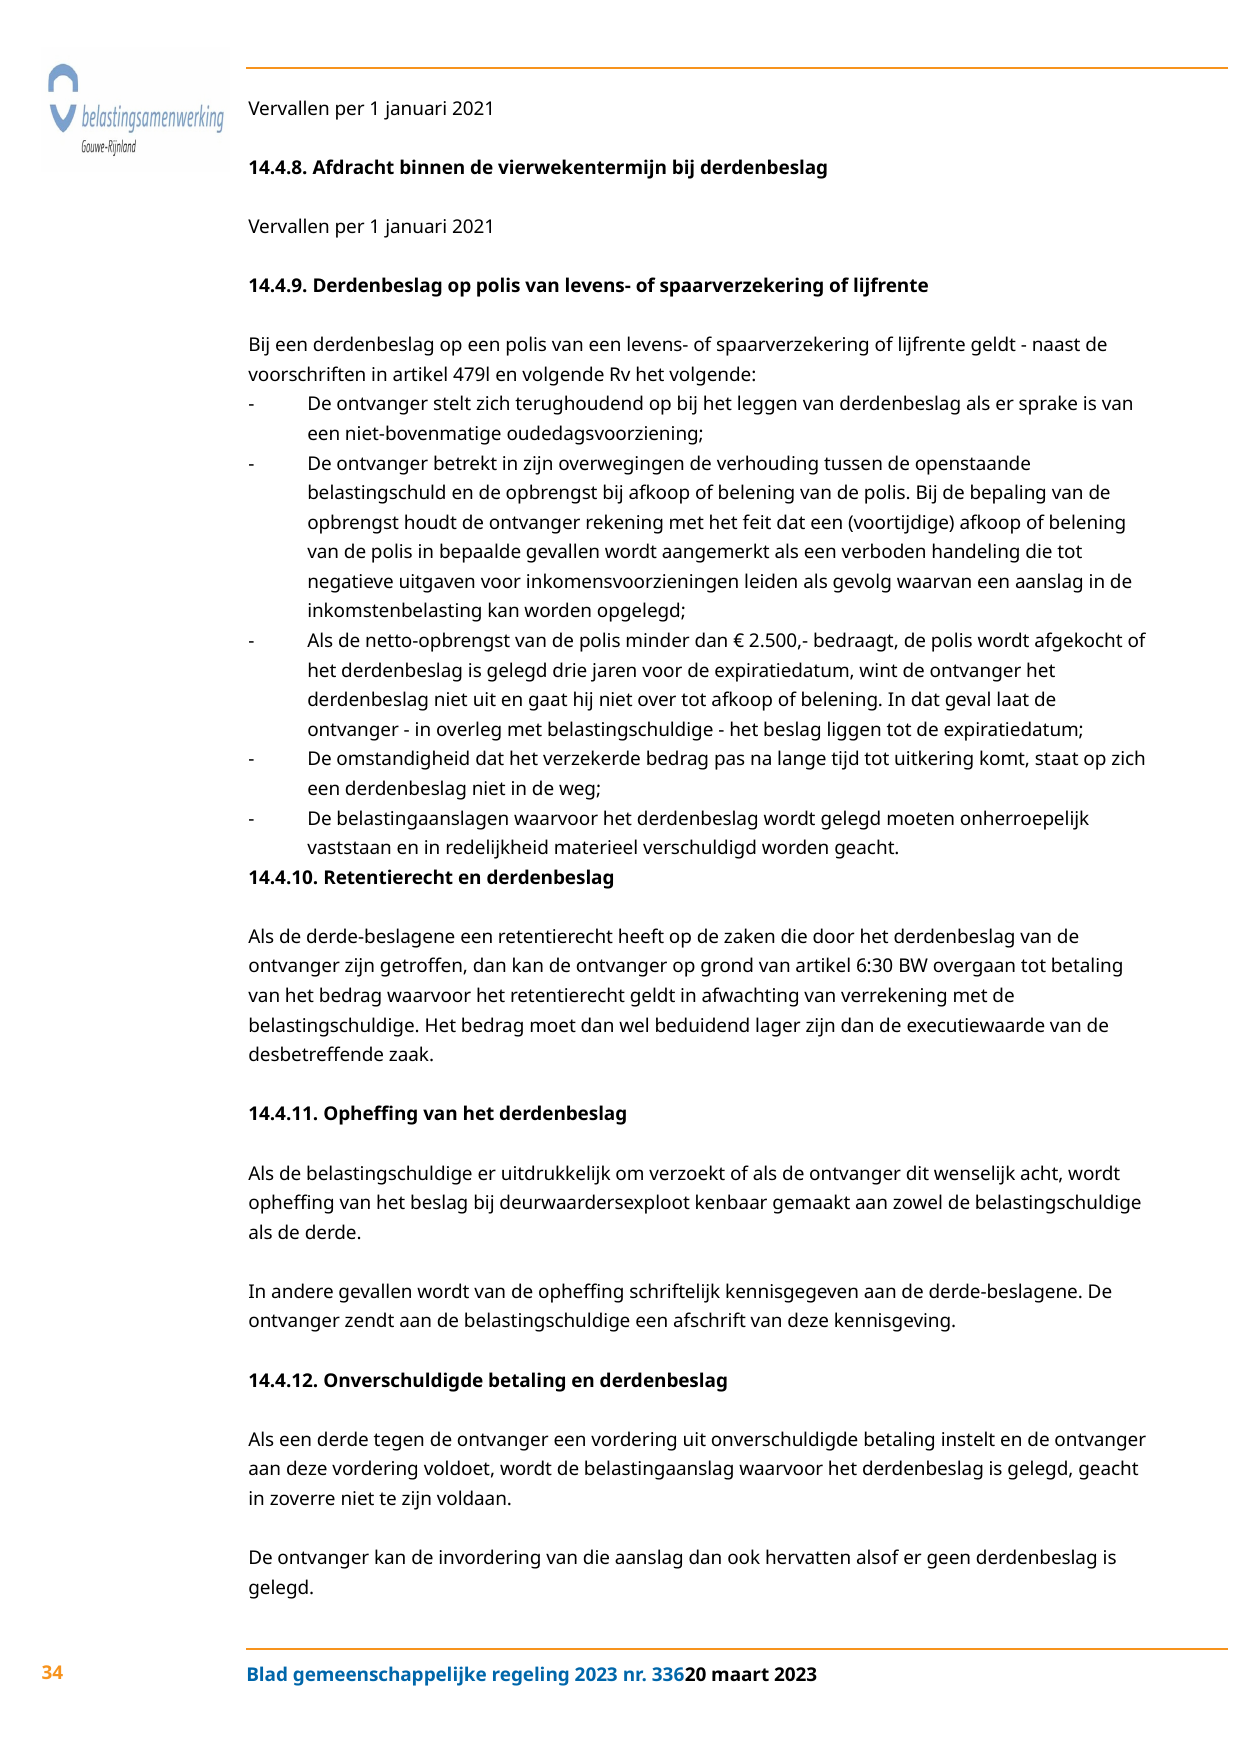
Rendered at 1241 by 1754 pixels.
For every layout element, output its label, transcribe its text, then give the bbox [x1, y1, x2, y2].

text De ontvanger kan de invordering van die aanslag dan ook hervatten alsof er geen derdenbeslag is gelegd. [248, 1544, 1152, 1600]
text Als een derde tegen de ontvanger een vordering uit onverschuldigde betaling instelt en de ontvanger aan deze vordering voldoet, wordt de belastingaanslag waarvoor het derdenbeslag is gelegd, geacht in zoverre niet te zijn voldaan. [248, 1426, 1152, 1511]
text 14.4.8. Afdracht binnen de vierwekentermijn bij derdenbeslag [248, 154, 1152, 180]
text 14.4.11. Opheffing van het derdenbeslag [248, 1101, 1152, 1126]
text Als de belastingschuldige er uitdrukkelijk om verzoekt of als de ontvanger dit wenselijk acht, wordt opheffing van het beslag bij deurwaardersexploot kenbaar gemaakt aan zowel de belastingschuldige als de derde. [248, 1160, 1152, 1245]
text 14.4.10. Retentierecht en derdenbeslag [248, 864, 1152, 890]
text Als de derde-beslagene een retentierecht heeft op de zaken die door het derdenbeslag van de ontvanger zijn getroffen, dan kan de ontvanger op grond van artikel 6:30 BW overgaan tot betaling van het bedrag waarvoor het retentierecht geldt in afwachting van verrekening met de belastingschuldige. Het bedrag moet dan wel beduidend lager zijn dan de executiewaarde van de desbetreffende zaak. [248, 923, 1152, 1067]
list De omstandigheid dat het verzekerde bedrag pas na lange tijd tot uitkering komt, staat op zich een derdenbeslag niet in de weg; [248, 746, 1152, 801]
list De ontvanger betrekt in zijn overwegingen de verhouding tussen de openstaande belastingschuld en de opbrengst bij afkoop of belening van de polis. Bij de bepaling van de opbrengst houdt de ontvanger rekening met het feit dat een (voortijdige) afkoop of belening van de polis in bepaalde gevallen wordt aangemerkt als een verboden handeling die tot negatieve uitgaven voor inkomensvoorzieningen leiden als gevolg waarvan een aanslag in de inkomstenbelasting kan worden opgelegd; [248, 450, 1152, 623]
text Vervallen per 1 januari 2021 [248, 213, 1152, 239]
text Vervallen per 1 januari 2021 [248, 95, 1152, 121]
list Als de netto-opbrengst van de polis minder dan € 2.500,- bedraagt, de polis wordt afgekocht of het derdenbeslag is gelegd drie jaren voor de expiratiedatum, wint de ontvanger het derdenbeslag niet uit en gaat hij niet over tot afkoop of belening. In dat geval laat de ontvanger - in overleg met belastingschuldige - het beslag liggen tot de expiratiedatum; [248, 627, 1152, 742]
picture [41, 47, 231, 172]
list De belastingaanslagen waarvoor het derdenbeslag wordt gelegd moeten onherroepelijk vaststaan en in redelijkheid materieel verschuldigd worden geacht. [248, 805, 1152, 860]
text 14.4.9. Derdenbeslag op polis van levens- of spaarverzekering of lijfrente [248, 272, 1152, 298]
text In andere gevallen wordt van de opheffing schriftelijk kennisgegeven aan de derde-beslagene. De ontvanger zendt aan de belastingschuldige een afschrift van deze kennisgeving. [248, 1278, 1152, 1333]
list De ontvanger stelt zich terughoudend op bij het leggen van derdenbeslag als er sprake is van een niet-bovenmatige oudedagsvoorziening; [248, 391, 1152, 446]
text 14.4.12. Onverschuldigde betaling en derdenbeslag [248, 1367, 1152, 1393]
text Bij een derdenbeslag op een polis van een levens- of spaarverzekering of lijfrente geldt - naast de voorschriften in artikel 479l en volgende Rv het volgende: [248, 331, 1152, 387]
